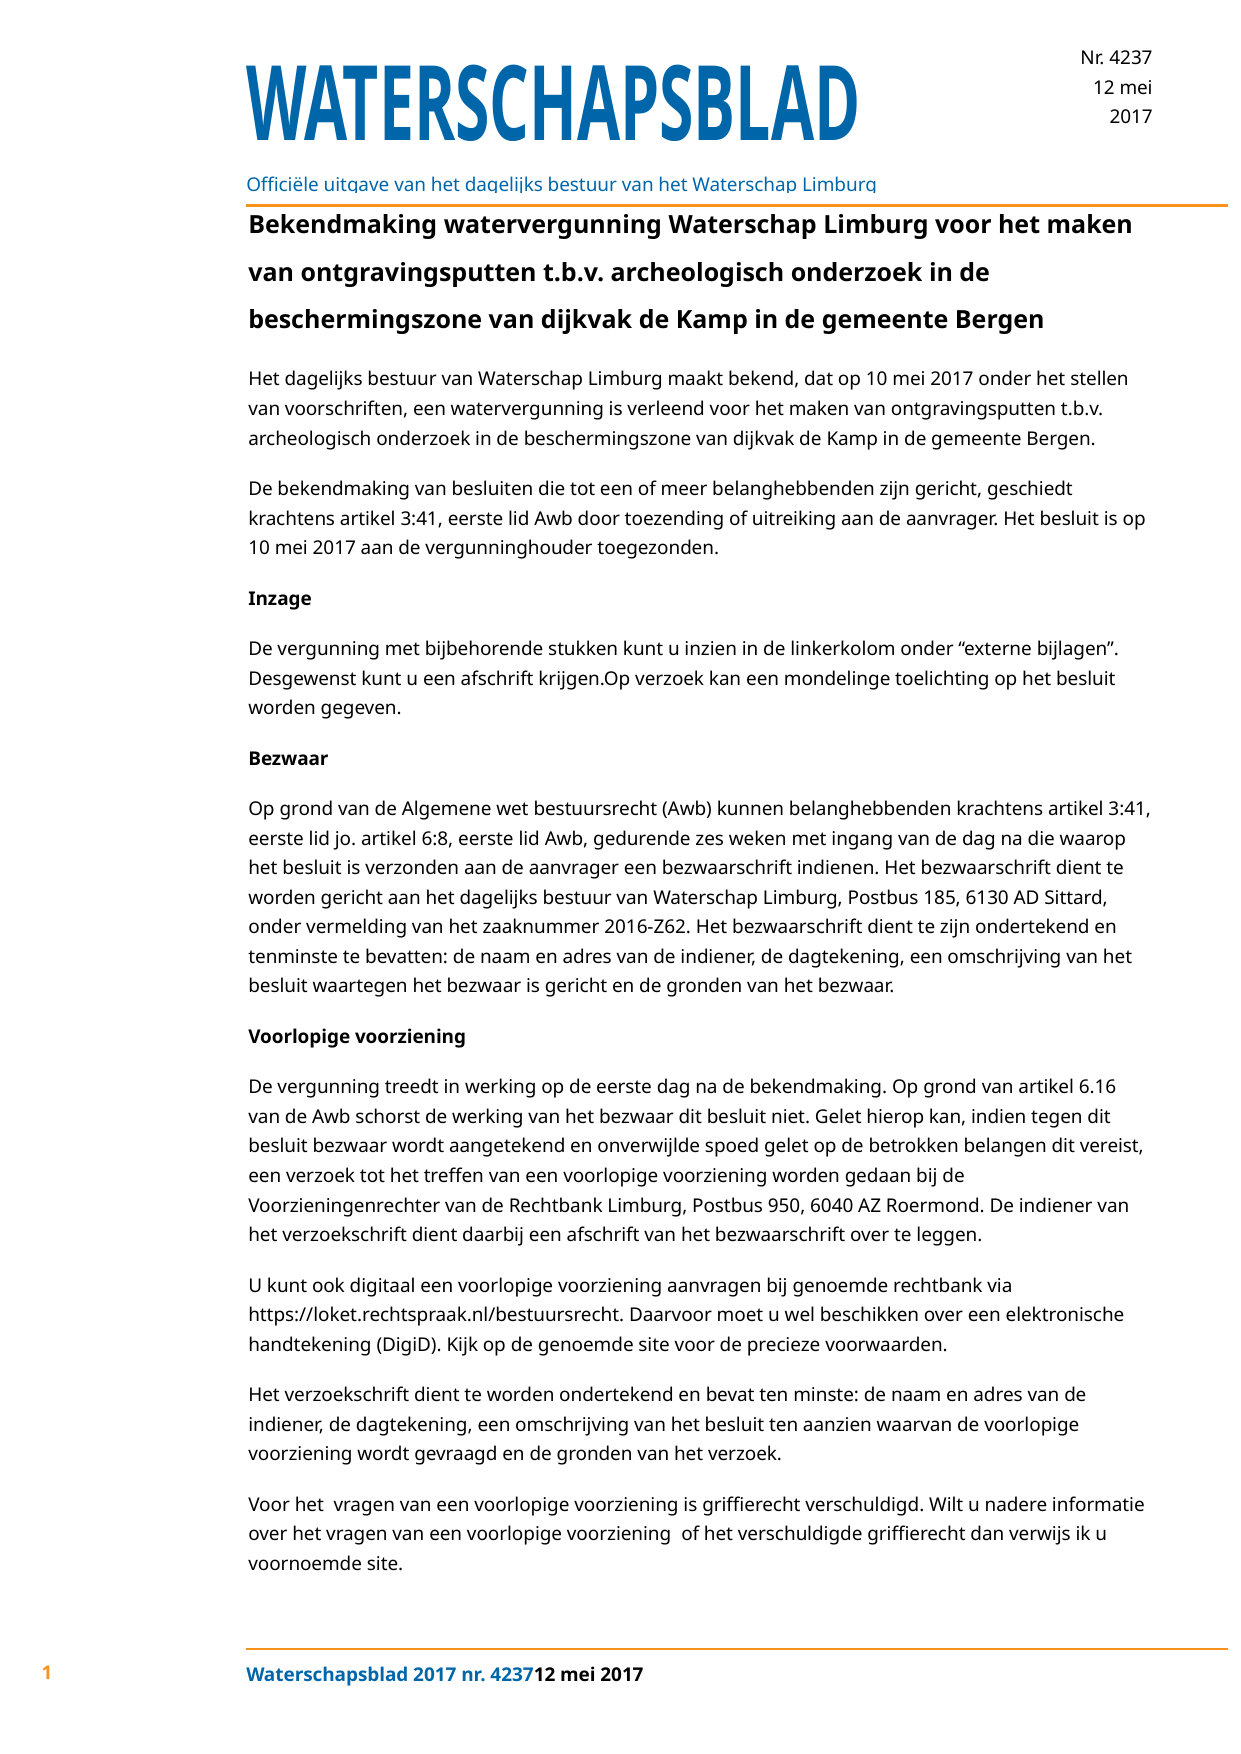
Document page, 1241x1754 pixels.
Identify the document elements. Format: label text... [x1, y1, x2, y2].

text Bekendmaking watervergunning Waterschap Limburg voor het maken van ontgravingsputten t.b.v. archeologisch onderzoek in de beschermingszone van dijkvak de Kamp in de gemeente Bergen [248, 207, 1152, 336]
text Inzage [248, 585, 1152, 610]
text Voorlopige voorziening [248, 1023, 1152, 1049]
text De vergunning met bijbehorende stukken kunt u inzien in de linkerkolom onder “externe bijlagen”. Desgewenst kunt u een afschrift krijgen.Op verzoek kan een mondelinge toelichting op het besluit worden gegeven. [248, 635, 1152, 720]
picture [41, 47, 231, 172]
text Op grond van de Algemene wet bestuursrecht (Awb) kunnen belanghebbenden krachtens artikel 3:41, eerste lid jo. artikel 6:8, eerste lid Awb, gedurende zes weken met ingang van de dag na die waarop het besluit is verzonden aan de aanvrager een bezwaarschrift indienen. Het bezwaarschrift dient te worden gericht aan het dagelijks bestuur van Waterschap Limburg, Postbus 185, 6130 AD Sittard, onder vermelding van het zaaknummer 2016-Z62. Het bezwaarschrift dient te zijn ondertekend en tenminste te bevatten: de naam en adres van de indiener, de dagtekening, een omschrijving van het besluit waartegen het bezwaar is gericht en de gronden van het bezwaar. [248, 795, 1152, 998]
text Het dagelijks bestuur van Waterschap Limburg maakt bekend, dat op 10 mei 2017 onder het stellen van voorschriften, een watervergunning is verleend voor het maken van ontgravingsputten t.b.v. archeologisch onderzoek in de beschermingszone van dijkvak de Kamp in de gemeente Bergen. [248, 366, 1152, 450]
text Bezwaar [248, 745, 1152, 770]
text U kunt ook digitaal een voorlopige voorziening aanvragen bij genoemde rechtbank via https://loket.rechtspraak.nl/bestuursrecht. Daarvoor moet u wel beschikken over een elektronische handtekening (DigiD). Kijk op de genoemde site voor de precieze voorwaarden. [248, 1272, 1152, 1357]
text De bekendmaking van besluiten die tot een of meer belanghebbenden zijn gericht, geschiedt krachtens artikel 3:41, eerste lid Awb door toezending of uitreiking aan de aanvrager. Het besluit is op 10 mei 2017 aan de vergunninghouder toegezonden. [248, 475, 1152, 560]
text De vergunning treedt in werking op de eerste dag na de bekendmaking. Op grond van artikel 6.16 van de Awb schorst de werking van het bezwaar dit besluit niet. Gelet hierop kan, indien tegen dit besluit bezwaar wordt aangetekend en onverwijlde spoed gelet op de betrokken belangen dit vereist, een verzoek tot het treffen van een voorlopige voorziening worden gedaan bij de Voorzieningenrechter van de Rechtbank Limburg, Postbus 950, 6040 AZ Roermond. De indiener van het verzoekschrift dient daarbij een afschrift van het bezwaarschrift over te leggen. [248, 1073, 1152, 1247]
text Het verzoekschrift dient te worden ondertekend en bevat ten minste: de naam en adres van de indiener, de dagtekening, een omschrijving van het besluit ten aanzien waarvan de voorlopige voorziening wordt gevraagd en de gronden van het verzoek. [248, 1381, 1152, 1466]
text Voor het vragen van een voorlopige voorziening is griffierecht verschuldigd. Wilt u nadere informatie over het vragen van een voorlopige voorziening of het verschuldigde griffierecht dan verwijs ik u voornoemde site. [248, 1491, 1152, 1576]
